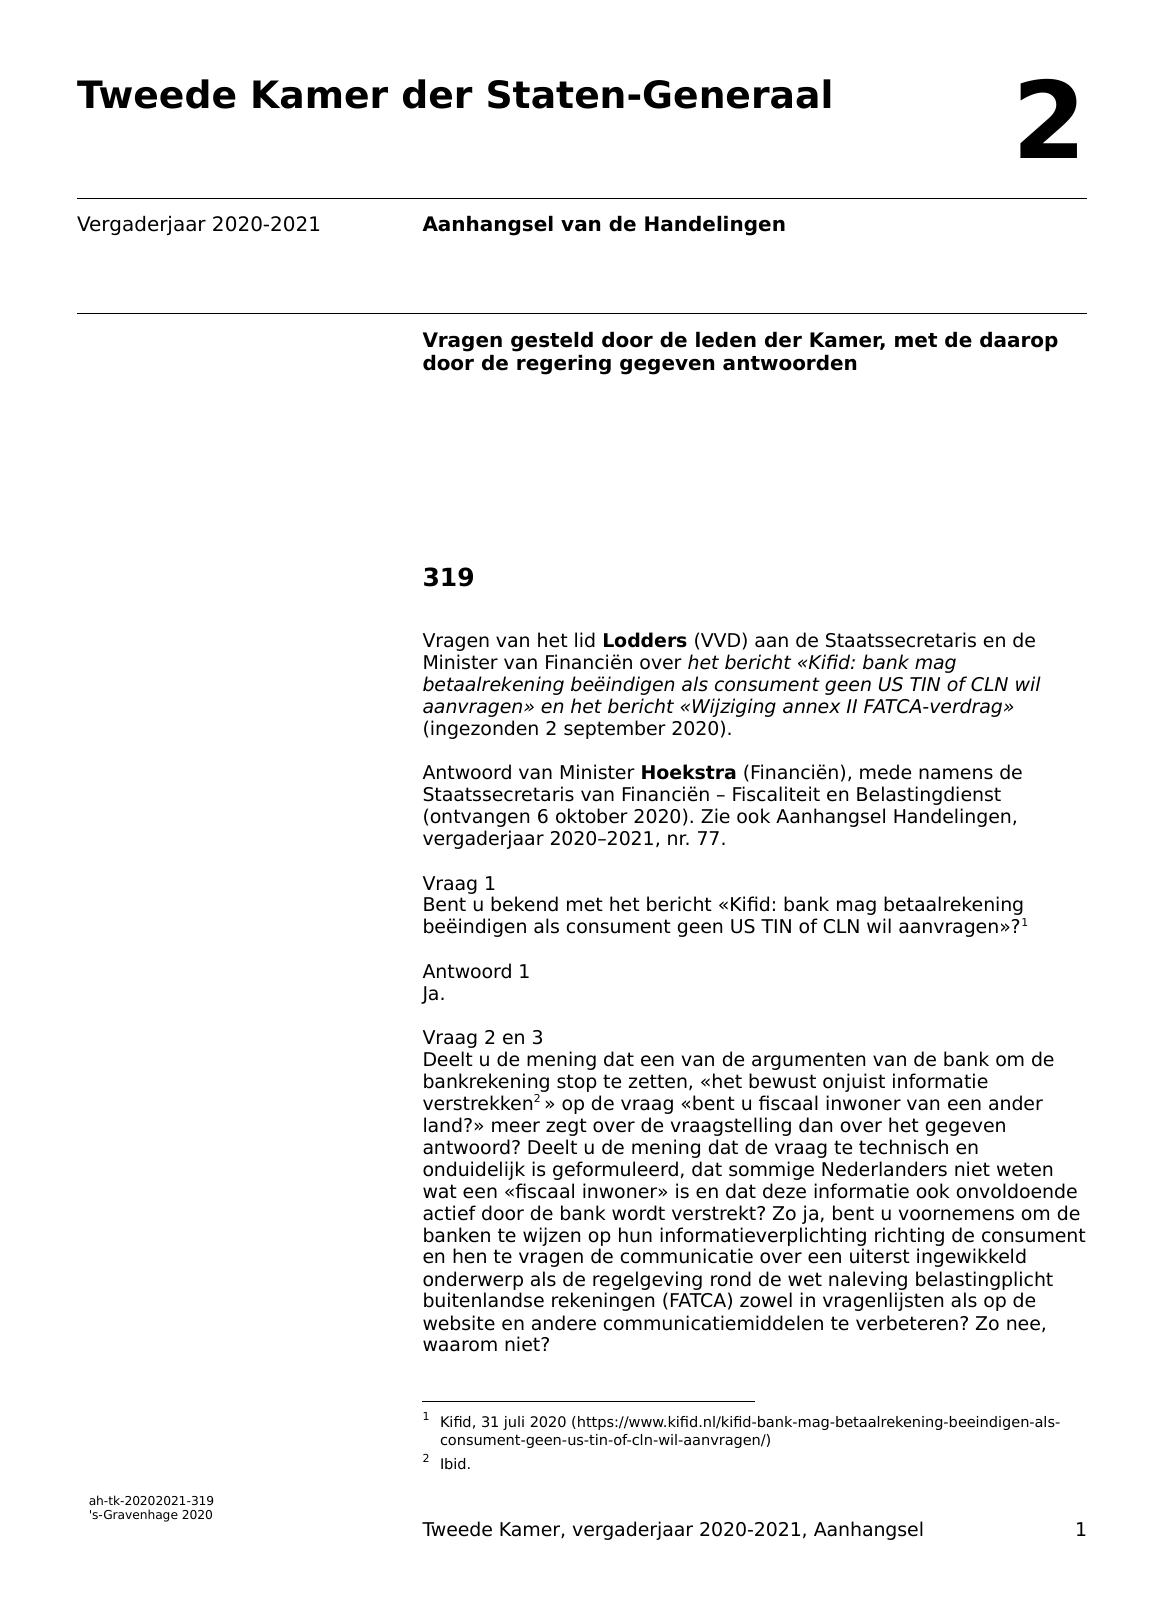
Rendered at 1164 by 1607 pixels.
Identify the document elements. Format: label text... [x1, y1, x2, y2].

text Vraag 2 en 3 [422, 1027, 1087, 1049]
table_header 2 [886, 59, 1087, 198]
text 319 [422, 563, 1087, 592]
text Antwoord 1 [422, 961, 1087, 982]
text Kifid, 31 juli 2020 (https://www.kifid.nl/kifid-bank-mag-betaalrekening-beeindigen-als-consument-geen-us-tin-of-cln-wil-aanvragen/) [422, 1410, 1087, 1449]
text Deelt u de mening dat een van de argumenten van de bank om de bankrekening stop te zetten, «het bewust onjuist informatie verstrekken» op de vraag «bent u fiscaal inwoner van een ander land?» meer zegt over de vraagstelling dan over het gegeven antwoord? Deelt u de mening dat de vraag te technisch en onduidelijk is geformuleerd, dat sommige Nederlanders niet weten wat een «fiscaal inwoner» is en dat deze informatie ook onvoldoende actief door de bank wordt verstrekt? Zo ja, bent u voornemens om de banken te wijzen op hun informatieverplichting richting de consument en hen te vragen de communicatie over een uiterst ingewikkeld onderwerp als de regelgeving rond de wet naleving belastingplicht buitenlandse rekeningen (FATCA) zowel in vragenlijsten als op de website en andere communicatiemiddelen te verbeteren? Zo nee, waarom niet? [422, 1049, 1087, 1356]
table_cell [77, 314, 422, 375]
table_cell Vergaderjaar 2020-2021 [77, 199, 422, 313]
text Ja. [422, 982, 1087, 1004]
text Bent u bekend met het bericht «Kifid: bank mag betaalrekening beëindigen als consument geen US TIN of CLN wil aanvragen»? [422, 894, 1087, 938]
text Antwoord van Minister Hoekstra (Financiën), mede namens de Staatssecretaris van Financiën – Fiscaliteit en Belastingdienst (ontvangen 6 oktober 2020). Zie ook Aanhangsel Handelingen, vergaderjaar 2020–2021, nr. 77. [422, 762, 1087, 850]
text Ibid. [422, 1452, 1087, 1474]
table_cell Vragen gesteld door de leden der Kamer, met de daarop door de regering gegeven antwoorden [422, 314, 1087, 375]
table_header Tweede Kamer der Staten-Generaal [77, 59, 886, 198]
text Vraag 1 [422, 872, 1087, 894]
text Vragen van het lid Lodders (VVD) aan de Staatssecretaris en de Minister van Financiën over het bericht «Kifid: bank mag betaalrekening beëindigen als consument geen US TIN of CLN wil aanvragen» en het bericht «Wijziging annex II FATCA-verdrag» (ingezonden 2 september 2020). [422, 630, 1087, 740]
text 's-Gravenhage 2020 [88, 1508, 323, 1522]
text ah-tk-20202021-319 [88, 1494, 323, 1508]
table_cell Aanhangsel van de Handelingen [422, 199, 1087, 313]
